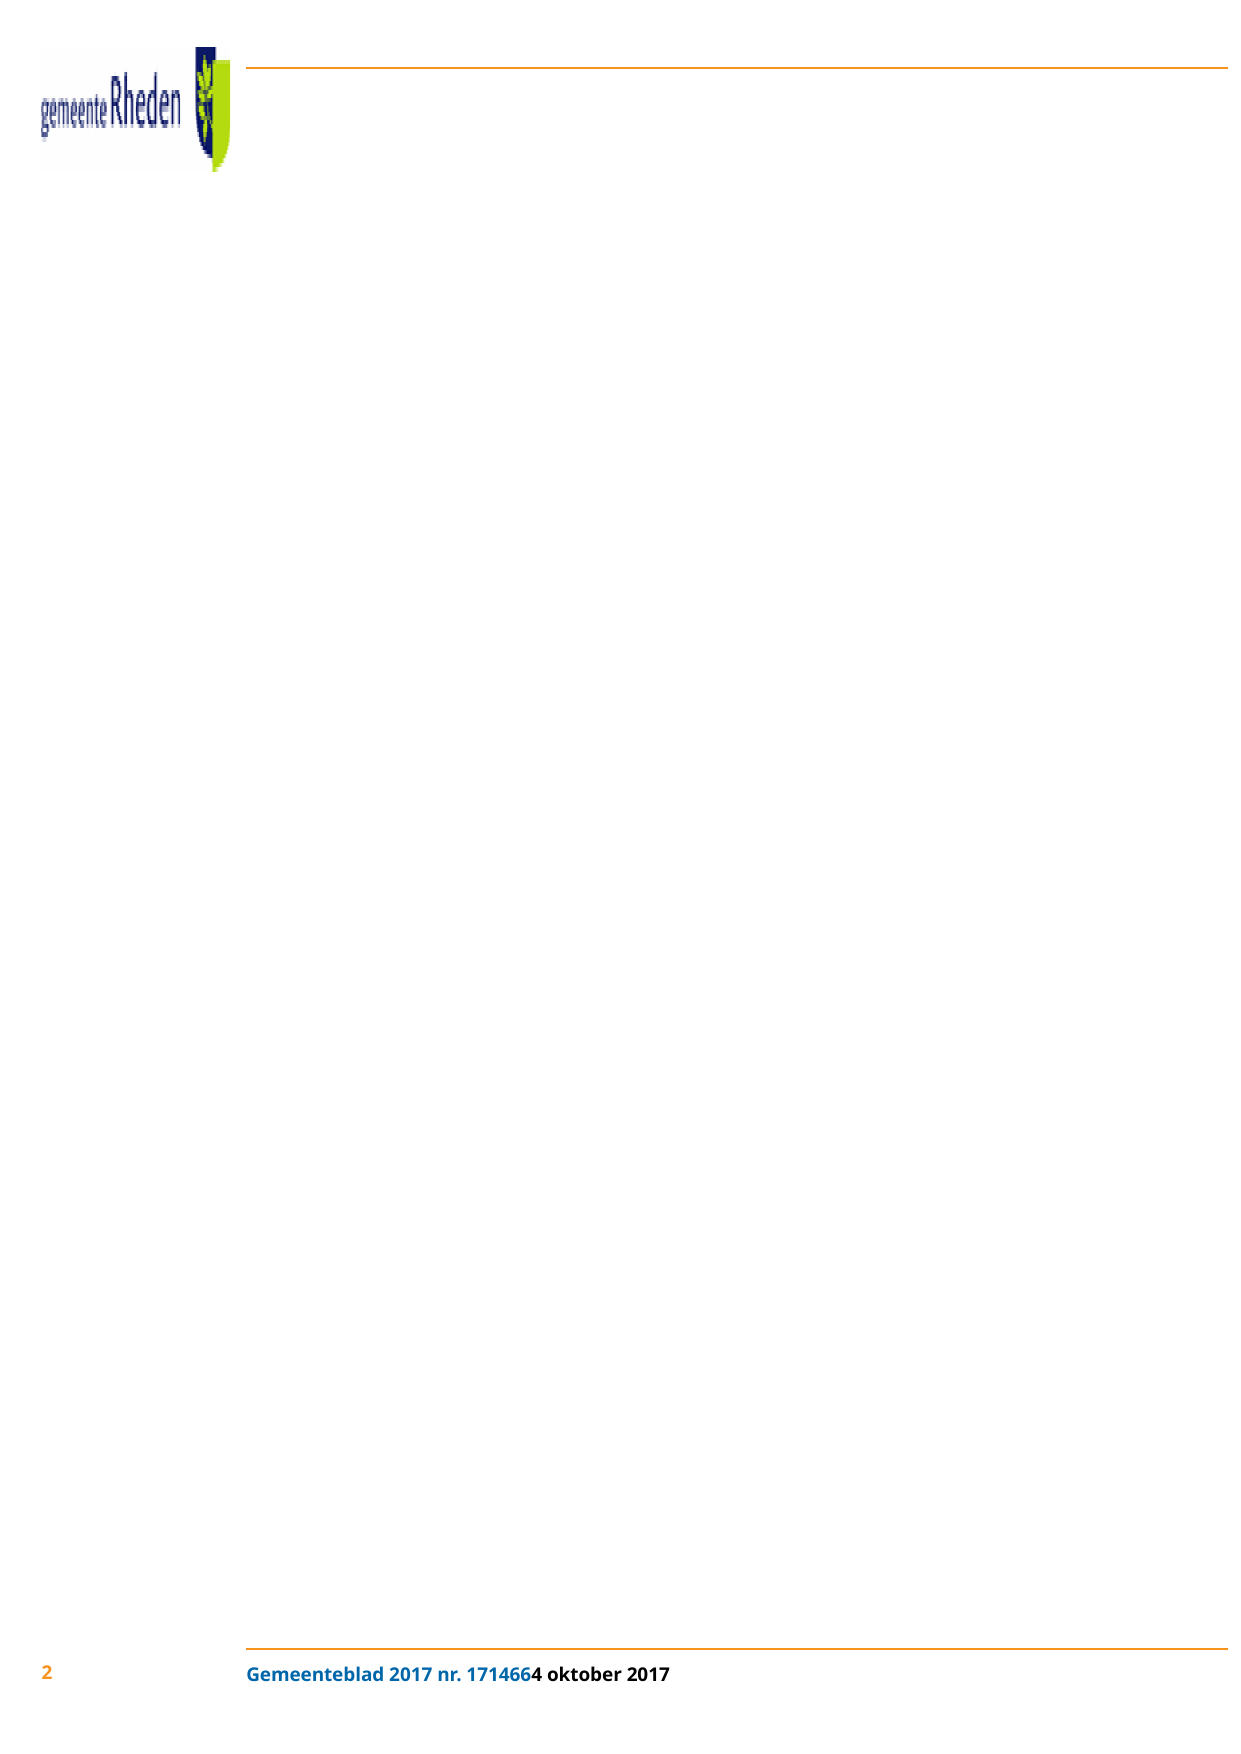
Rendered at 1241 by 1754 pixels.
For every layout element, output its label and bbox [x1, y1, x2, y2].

picture [41, 47, 231, 172]
